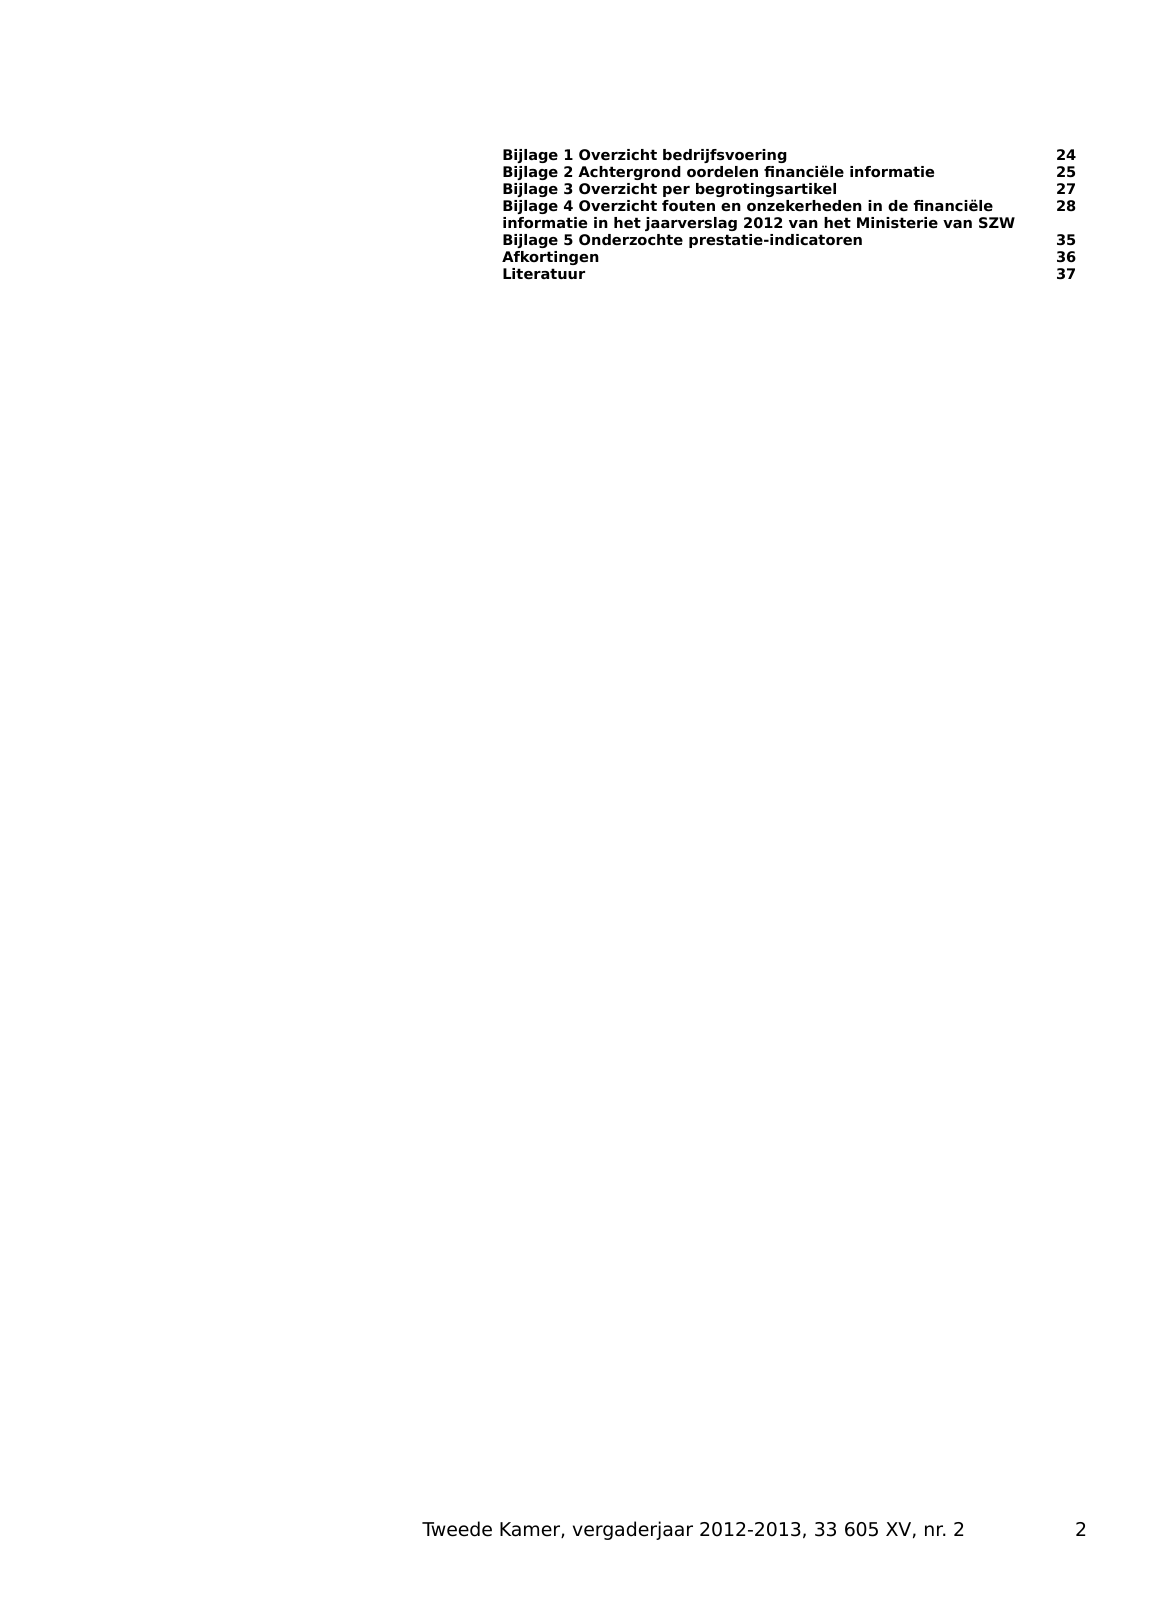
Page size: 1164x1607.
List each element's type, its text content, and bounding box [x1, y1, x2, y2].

table_cell [422, 130, 496, 147]
table_cell Bijlage 5 Onderzochte prestatie-indicatoren [496, 232, 1028, 249]
table_cell Bijlage 3 Overzicht per begrotingsartikel [496, 181, 1028, 198]
table_cell 25 [1028, 164, 1087, 181]
table_cell [1028, 130, 1087, 147]
table_cell [422, 249, 496, 266]
table_cell 27 [1028, 181, 1087, 198]
table_cell [422, 181, 496, 198]
table_cell [422, 164, 496, 181]
table_cell Afkortingen [496, 249, 1028, 266]
table_cell 36 [1028, 249, 1087, 266]
table_cell Bijlage 4 Overzicht fouten en onzekerheden in de financiële informatie in het jaarverslag 2012 van het Ministerie van SZW [496, 198, 1028, 232]
table_cell Literatuur [496, 266, 1028, 283]
table_cell 35 [1028, 232, 1087, 249]
table_cell Bijlage 1 Overzicht bedrijfsvoering [496, 147, 1028, 164]
table_cell [422, 232, 496, 249]
table_cell 24 [1028, 147, 1087, 164]
table_cell [422, 198, 496, 232]
table_cell 37 [1028, 266, 1087, 283]
table_cell [422, 266, 496, 283]
table_cell [422, 147, 496, 164]
table_cell 28 [1028, 198, 1087, 232]
table_cell [496, 130, 1028, 147]
table_cell Bijlage 2 Achtergrond oordelen financiële informatie [496, 164, 1028, 181]
